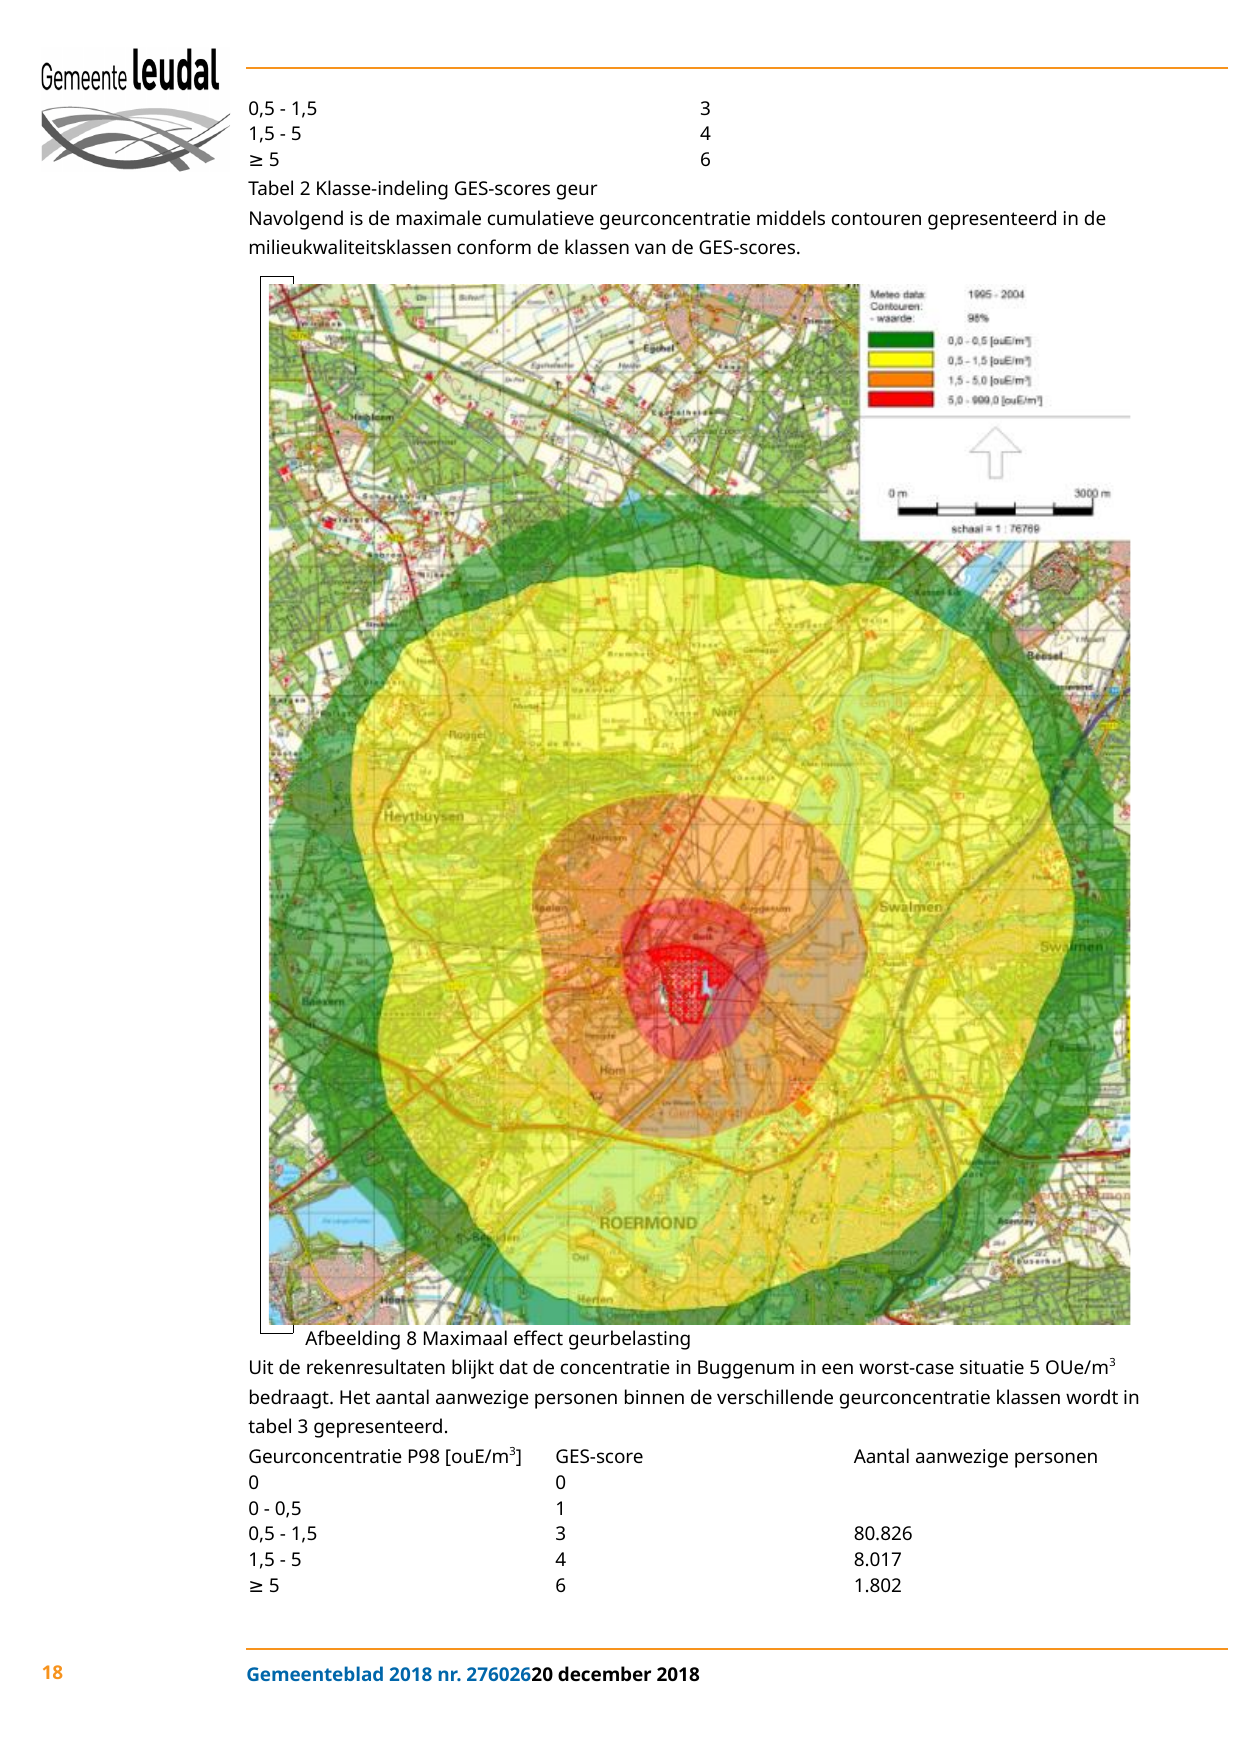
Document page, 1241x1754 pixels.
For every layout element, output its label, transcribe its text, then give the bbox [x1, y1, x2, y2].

table_header GES-score [555, 1443, 853, 1469]
picture [268, 284, 1131, 1325]
table_cell 0 [248, 1469, 555, 1495]
table_cell 3 [555, 1521, 853, 1546]
text Uit de rekenresultaten blijkt dat de concentratie in Buggenum in een worst-case situatie 5 OUe/m3 bedraagt. Het aantal aanwezige personen binnen de verschillende geurconcentratie klassen wordt in tabel 3 gepresenteerd. [248, 1354, 1152, 1439]
table_header Geurconcentratie P98 [ouE/m3] [248, 1443, 555, 1469]
table_cell 6 [700, 146, 1152, 172]
table_cell 1,5 - 5 [248, 1546, 555, 1572]
table_cell 4 [700, 121, 1152, 146]
table_cell 0,5 - 1,5 [248, 95, 700, 121]
table_cell 0,5 - 1,5 [248, 1521, 555, 1546]
table_cell 1.802 [854, 1572, 1152, 1598]
table_cell 80.826 [854, 1521, 1152, 1546]
table_cell ≥ 5 [248, 146, 700, 172]
text Afbeelding 8 Maximaal effect geurbelasting [248, 264, 1152, 1351]
picture [41, 47, 231, 172]
table_cell [854, 1495, 1152, 1521]
table_cell 6 [555, 1572, 853, 1598]
table_cell [854, 1469, 1152, 1495]
table_header Aantal aanwezige personen [854, 1443, 1152, 1469]
table_cell 1,5 - 5 [248, 121, 700, 146]
table_cell 3 [700, 95, 1152, 121]
table_cell 4 [555, 1546, 853, 1572]
table_cell 0 [555, 1469, 853, 1495]
table_cell 8.017 [854, 1546, 1152, 1572]
table_cell 1 [555, 1495, 853, 1521]
table_cell 0 - 0,5 [248, 1495, 555, 1521]
text Tabel 2 Klasse-indeling GES-scores geur [248, 175, 1152, 201]
table_cell ≥ 5 [248, 1572, 555, 1598]
text Navolgend is de maximale cumulatieve geurconcentratie middels contouren gepresenteerd in de milieukwaliteitsklassen conform de klassen van de GES-scores. [248, 205, 1152, 260]
